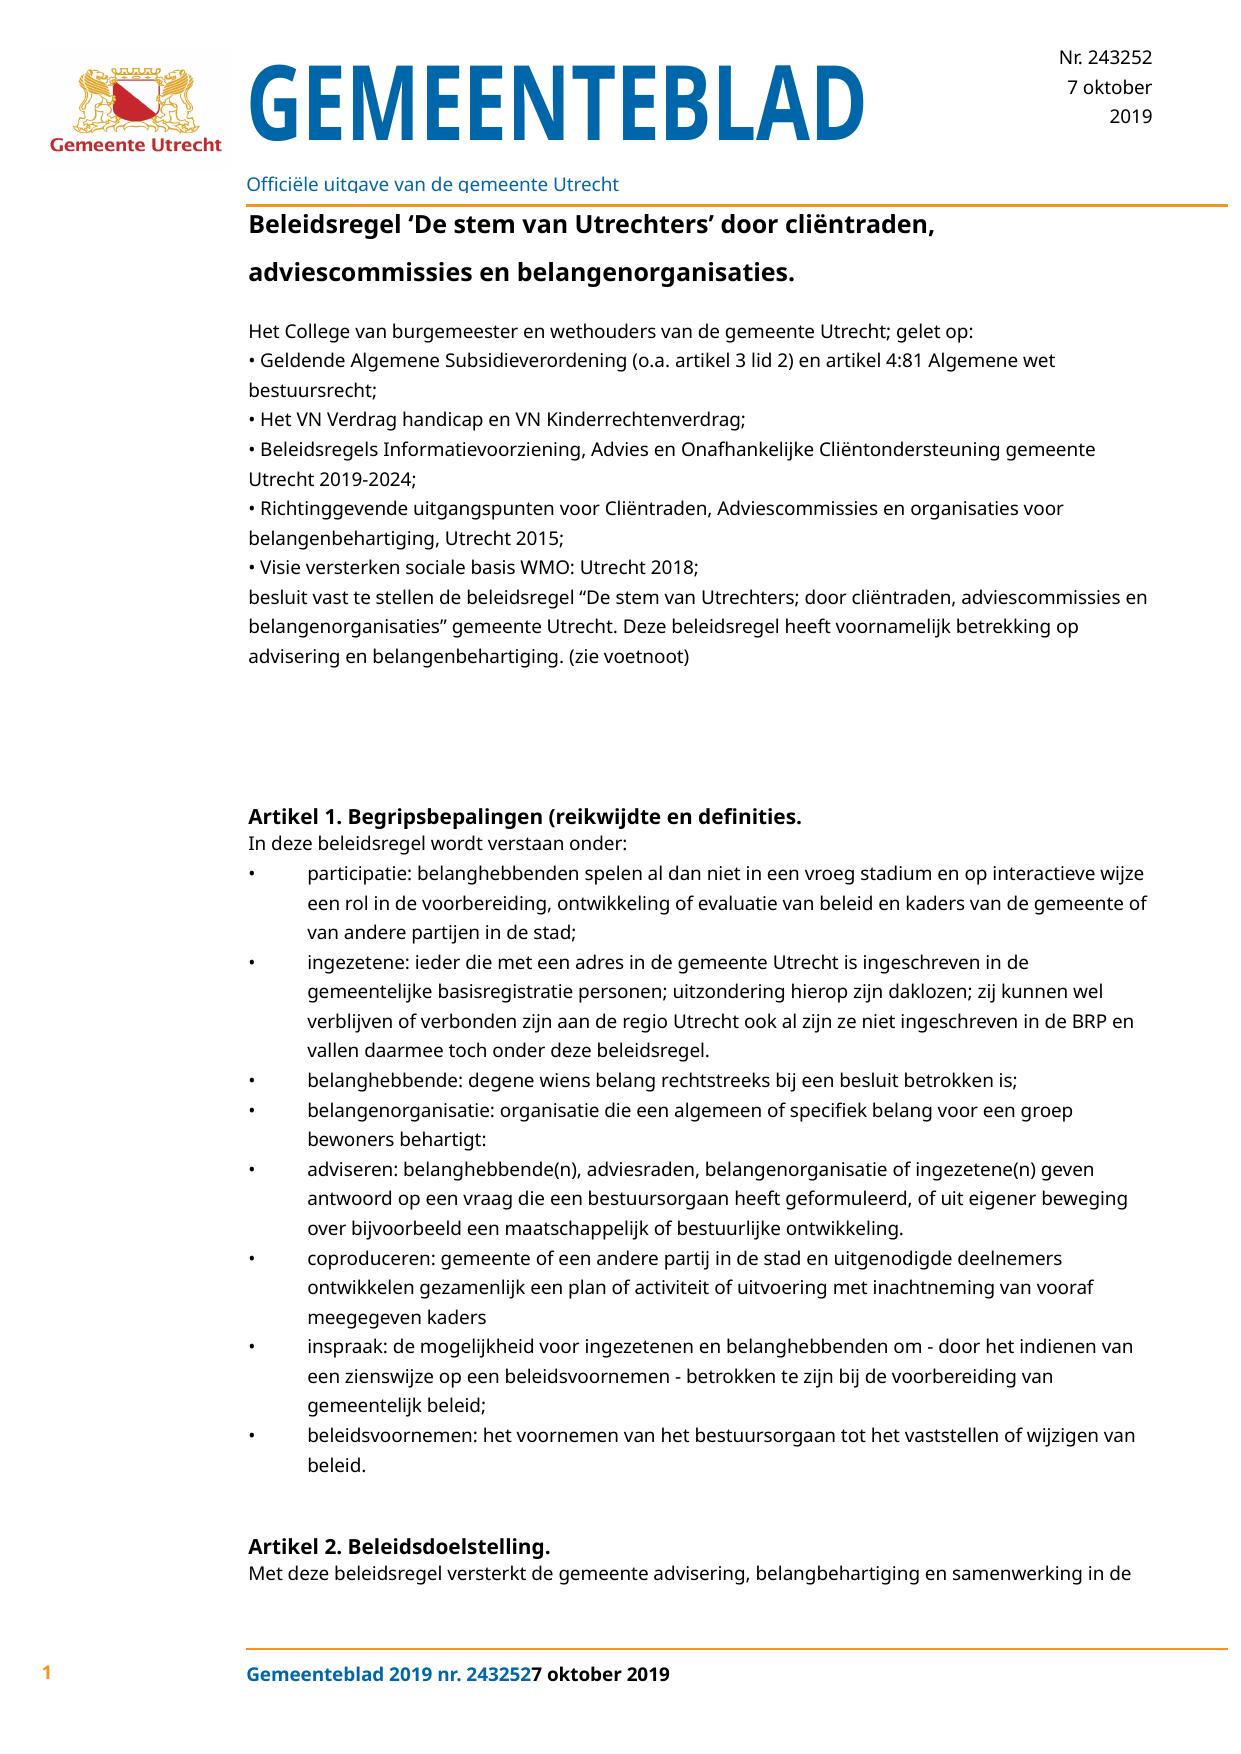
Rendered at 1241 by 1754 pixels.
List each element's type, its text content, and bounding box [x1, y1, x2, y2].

text Met deze beleidsregel versterkt de gemeente advisering, belangbehartiging en samenwerking in de [248, 1560, 1152, 1586]
text • Het VN Verdrag handicap en VN Kinderrechtenverdrag; [248, 407, 1152, 432]
text Beleidsregel ‘De stem van Utrechters’ door cliëntraden, adviescommissies en belangenorganisaties. [248, 207, 1152, 288]
text besluit vast te stellen de beleidsregel “De stem van Utrechters; door cliëntraden, adviescommissies en belangenorganisaties” gemeente Utrecht. Deze beleidsregel heeft voornamelijk betrekking op advisering en belangenbehartiging. (zie voetnoot) [248, 584, 1152, 669]
text • Geldende Algemene Subsidieverordening (o.a. artikel 3 lid 2) en artikel 4:81 Algemene wet bestuursrecht; [248, 347, 1152, 403]
list inspraak: de mogelijkheid voor ingezetenen en belanghebbenden om - door het indienen van een zienswijze op een beleidsvoornemen - betrokken te zijn bij de voorbereiding van gemeentelijk beleid; [248, 1333, 1152, 1418]
text Het College van burgemeester en wethouders van de gemeente Utrecht; gelet op: [248, 318, 1152, 344]
text • Beleidsregels Informatievoorziening, Advies en Onafhankelijke Cliëntondersteuning gemeente Utrecht 2019-2024; [248, 436, 1152, 492]
list adviseren: belanghebbende(n), adviesraden, belangenorganisatie of ingezetene(n) geven antwoord op een vraag die een bestuursorgaan heeft geformuleerd, of uit eigener beweging over bijvoorbeeld een maatschappelijk of bestuurlijke ontwikkeling. [248, 1156, 1152, 1241]
list beleidsvoornemen: het voornemen van het bestuursorgaan tot het vaststellen of wijzigen van beleid. [248, 1422, 1152, 1478]
text Artikel 1. Begripsbepalingen (reikwijdte en definities. [248, 802, 1152, 831]
text In deze beleidsregel wordt verstaan onder: [248, 831, 1152, 856]
list coproduceren: gemeente of een andere partij in de stad en uitgenodigde deelnemers ontwikkelen gezamenlijk een plan of activiteit of uitvoering met inachtneming van vooraf meegegeven kaders [248, 1245, 1152, 1330]
text Artikel 2. Beleidsdoelstelling. [248, 1532, 1152, 1560]
list belanghebbende: degene wiens belang rechtstreeks bij een besluit betrokken is; [248, 1067, 1152, 1093]
list participatie: belanghebbenden spelen al dan niet in een vroeg stadium en op interactieve wijze een rol in de voorbereiding, ontwikkeling of evaluatie van beleid en kaders van de gemeente of van andere partijen in de stad; [248, 860, 1152, 945]
text • Visie versterken sociale basis WMO: Utrecht 2018; [248, 554, 1152, 580]
text • Richtinggevende uitgangspunten voor Cliëntraden, Adviescommissies en organisaties voor belangenbehartiging, Utrecht 2015; [248, 495, 1152, 551]
list ingezetene: ieder die met een adres in de gemeente Utrecht is ingeschreven in de gemeentelijke basisregistratie personen; uitzondering hierop zijn daklozen; zij kunnen wel verblijven of verbonden zijn aan de regio Utrecht ook al zijn ze niet ingeschreven in de BRP en vallen daarmee toch onder deze beleidsregel. [248, 949, 1152, 1063]
list belangenorganisatie: organisatie die een algemeen of specifiek belang voor een groep bewoners behartigt: [248, 1097, 1152, 1152]
picture [41, 47, 231, 172]
